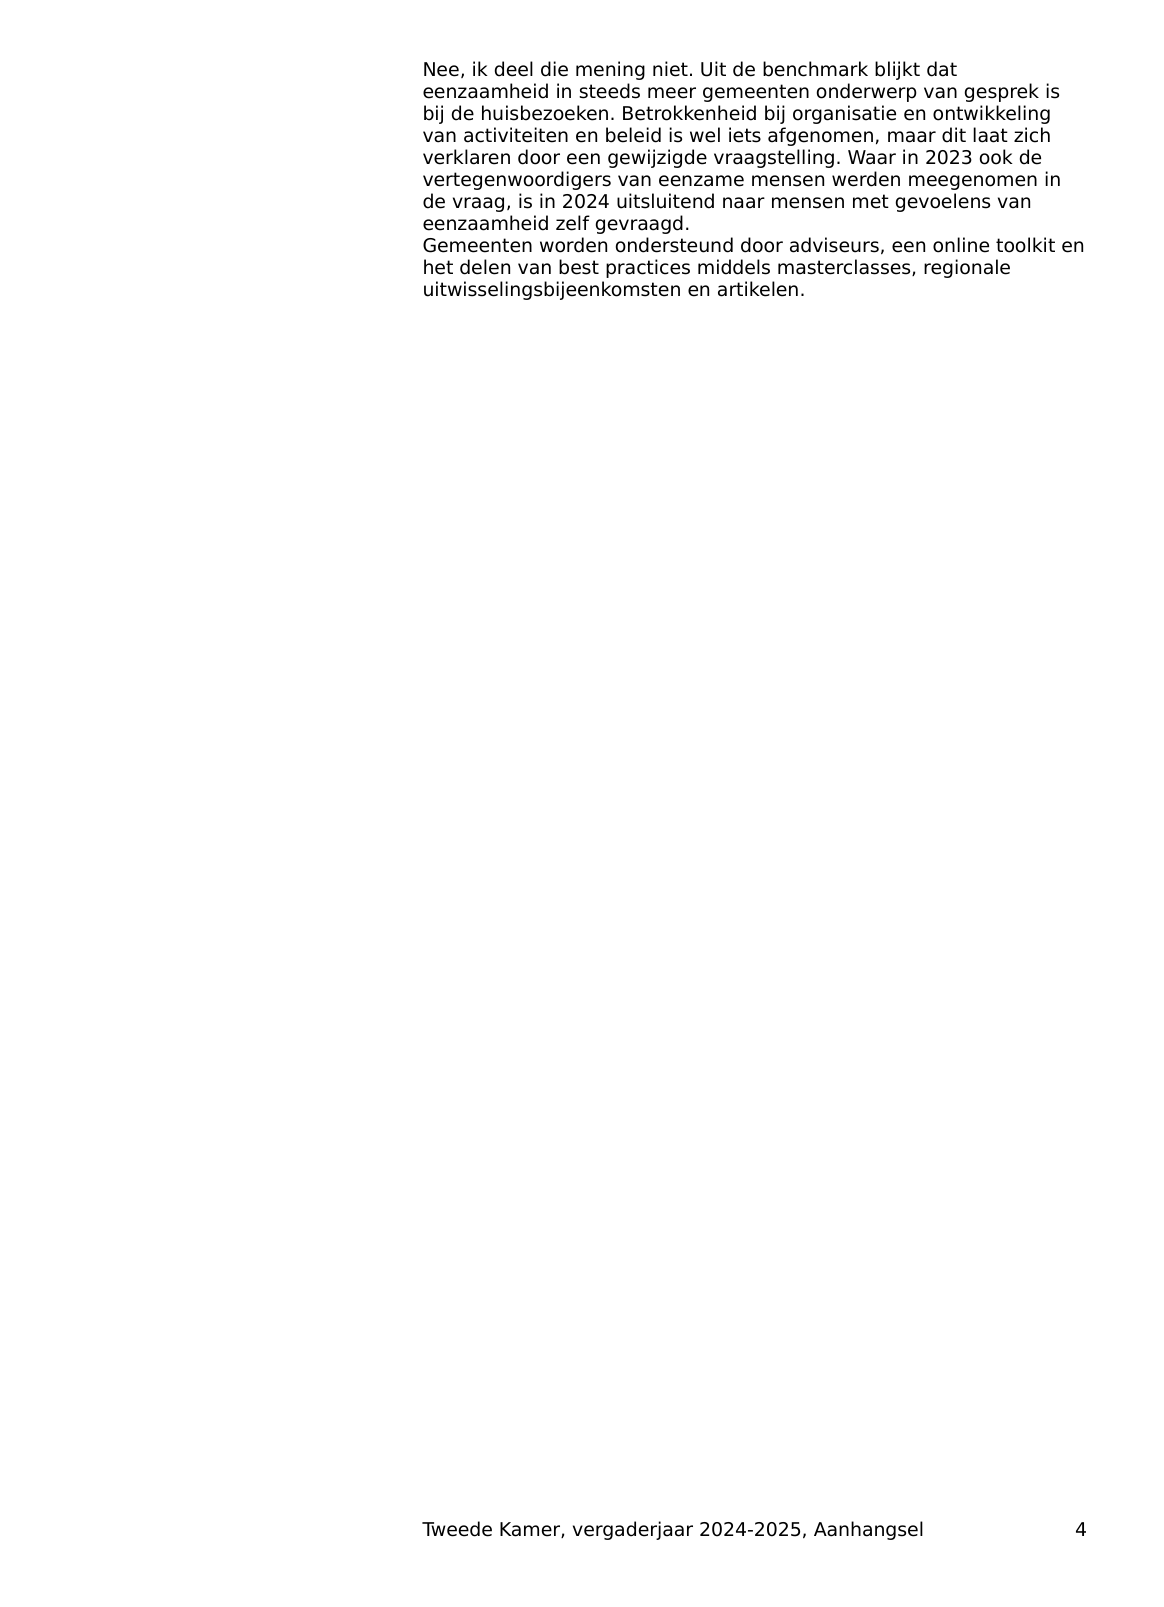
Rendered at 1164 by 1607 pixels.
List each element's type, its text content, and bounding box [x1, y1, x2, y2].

text Gemeenten worden ondersteund door adviseurs, een online toolkit en het delen van best practices middels masterclasses, regionale uitwisselingsbijeenkomsten en artikelen. [422, 235, 1087, 301]
text Nee, ik deel die mening niet. Uit de benchmark blijkt dat eenzaamheid in steeds meer gemeenten onderwerp van gesprek is bij de huisbezoeken. Betrokkenheid bij organisatie en ontwikkeling van activiteiten en beleid is wel iets afgenomen, maar dit laat zich verklaren door een gewijzigde vraagstelling. Waar in 2023 ook de vertegenwoordigers van eenzame mensen werden meegenomen in de vraag, is in 2024 uitsluitend naar mensen met gevoelens van eenzaamheid zelf gevraagd. [422, 59, 1087, 235]
